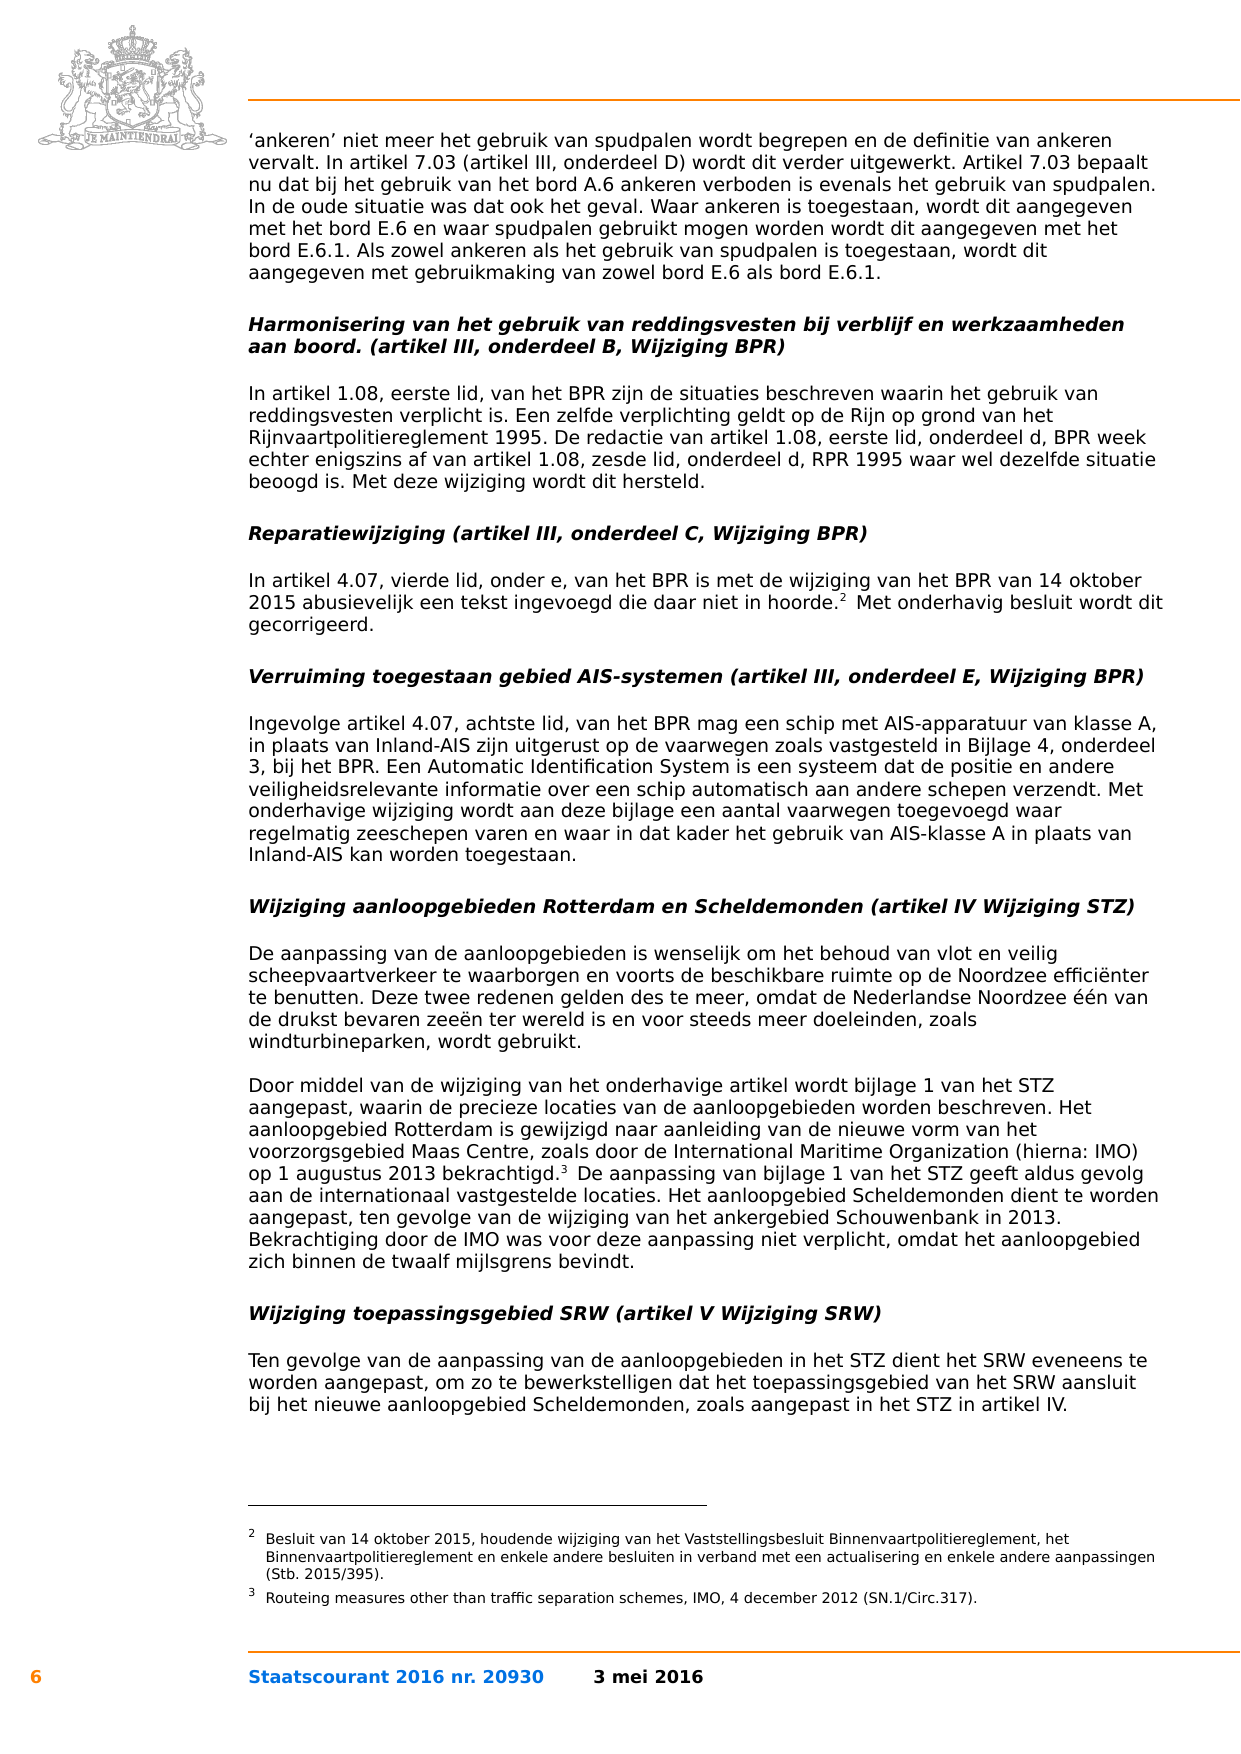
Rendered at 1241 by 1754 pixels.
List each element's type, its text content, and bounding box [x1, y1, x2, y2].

text In artikel 4.07, vierde lid, onder e, van het BPR is met de wijziging van het BPR van 14 oktober 2015 abusievelijk een tekst ingevoegd die daar niet in hoorde. Met onderhavig besluit wordt dit gecorrigeerd. [248, 569, 1163, 636]
text De aanpassing van de aanloopgebieden is wenselijk om het behoud van vlot en veilig scheepvaartverkeer te waarborgen en voorts de beschikbare ruimte op de Noordzee efficiënter te benutten. Deze twee redenen gelden des te meer, omdat de Nederlandse Noordzee één van de drukst bevaren zeeën ter wereld is en voor steeds meer doeleinden, zoals windturbineparken, wordt gebruikt. [248, 943, 1163, 1053]
text Besluit van 14 oktober 2015, houdende wijziging van het Vaststellingsbesluit Binnenvaartpolitiereglement, het Binnenvaartpolitiereglement en enkele andere besluiten in verband met een actualisering en enkele andere aanpassingen (Stb. 2015/395). [248, 1527, 1163, 1583]
text Routeing measures other than traffic separation schemes, IMO, 4 december 2012 (SN.1/Circ.317). [248, 1586, 1163, 1608]
subtitle Wijziging toepassingsgebied SRW (artikel V Wijziging SRW) [248, 1303, 1163, 1325]
text Door middel van de wijziging van het onderhavige artikel wordt bijlage 1 van het STZ aangepast, waarin de precieze locaties van de aanloopgebieden worden beschreven. Het aanloopgebied Rotterdam is gewijzigd naar aanleiding van de nieuwe vorm van het voorzorgsgebied Maas Centre, zoals door de International Maritime Organization (hierna: IMO) op 1 augustus 2013 bekrachtigd. De aanpassing van bijlage 1 van het STZ geeft aldus gevolg aan de internationaal vastgestelde locaties. Het aanloopgebied Scheldemonden dient te worden aangepast, ten gevolge van de wijziging van het ankergebied Schouwenbank in 2013. Bekrachtiging door de IMO was voor deze aanpassing niet verplicht, omdat het aanloopgebied zich binnen de twaalf mijlsgrens bevindt. [248, 1075, 1163, 1273]
subtitle Reparatiewijziging (artikel III, onderdeel C, Wijziging BPR) [248, 523, 1163, 544]
text ‘ankeren’ niet meer het gebruik van spudpalen wordt begrepen en de definitie van ankeren vervalt. In artikel 7.03 (artikel III, onderdeel D) wordt dit verder uitgewerkt. Artikel 7.03 bepaalt nu dat bij het gebruik van het bord A.6 ankeren verboden is evenals het gebruik van spudpalen. In de oude situatie was dat ook het geval. Waar ankeren is toegestaan, wordt dit aangegeven met het bord E.6 en waar spudpalen gebruikt mogen worden wordt dit aangegeven met het bord E.6.1. Als zowel ankeren als het gebruik van spudpalen is toegestaan, wordt dit aangegeven met gebruikmaking van zowel bord E.6 als bord E.6.1. [248, 130, 1163, 284]
text In artikel 1.08, eerste lid, van het BPR zijn de situaties beschreven waarin het gebruik van reddingsvesten verplicht is. Een zelfde verplichting geldt op de Rijn op grond van het Rijnvaartpolitiereglement 1995. De redactie van artikel 1.08, eerste lid, onderdeel d, BPR week echter enigszins af van artikel 1.08, zesde lid, onderdeel d, RPR 1995 waar wel dezelfde situatie beoogd is. Met deze wijziging wordt dit hersteld. [248, 383, 1163, 493]
subtitle Verruiming toegestaan gebied AIS-systemen (artikel III, onderdeel E, Wijziging BPR) [248, 666, 1163, 687]
subtitle Harmonisering van het gebruik van reddingsvesten bij verblijf en werkzaamheden aan boord. (artikel III, onderdeel B, Wijziging BPR) [248, 314, 1163, 358]
text Ingevolge artikel 4.07, achtste lid, van het BPR mag een schip met AIS-apparatuur van klasse A, in plaats van Inland-AIS zijn uitgerust op de vaarwegen zoals vastgesteld in Bijlage 4, onderdeel 3, bij het BPR. Een Automatic Identification System is een systeem dat de positie en andere veiligheidsrelevante informatie over een schip automatisch aan andere schepen verzendt. Met onderhavige wijziging wordt aan deze bijlage een aantal vaarwegen toegevoegd waar regelmatig zeeschepen varen en waar in dat kader het gebruik van AIS-klasse A in plaats van Inland-AIS kan worden toegestaan. [248, 712, 1163, 866]
subtitle Wijziging aanloopgebieden Rotterdam en Scheldemonden (artikel IV Wijziging STZ) [248, 896, 1163, 918]
text Ten gevolge van de aanpassing van de aanloopgebieden in het STZ dient het SRW eveneens te worden aangepast, om zo te bewerkstelligen dat het toepassingsgebied van het SRW aansluit bij het nieuwe aanloopgebied Scheldemonden, zoals aangepast in het STZ in artikel IV. [248, 1350, 1163, 1416]
picture [38, 25, 227, 150]
